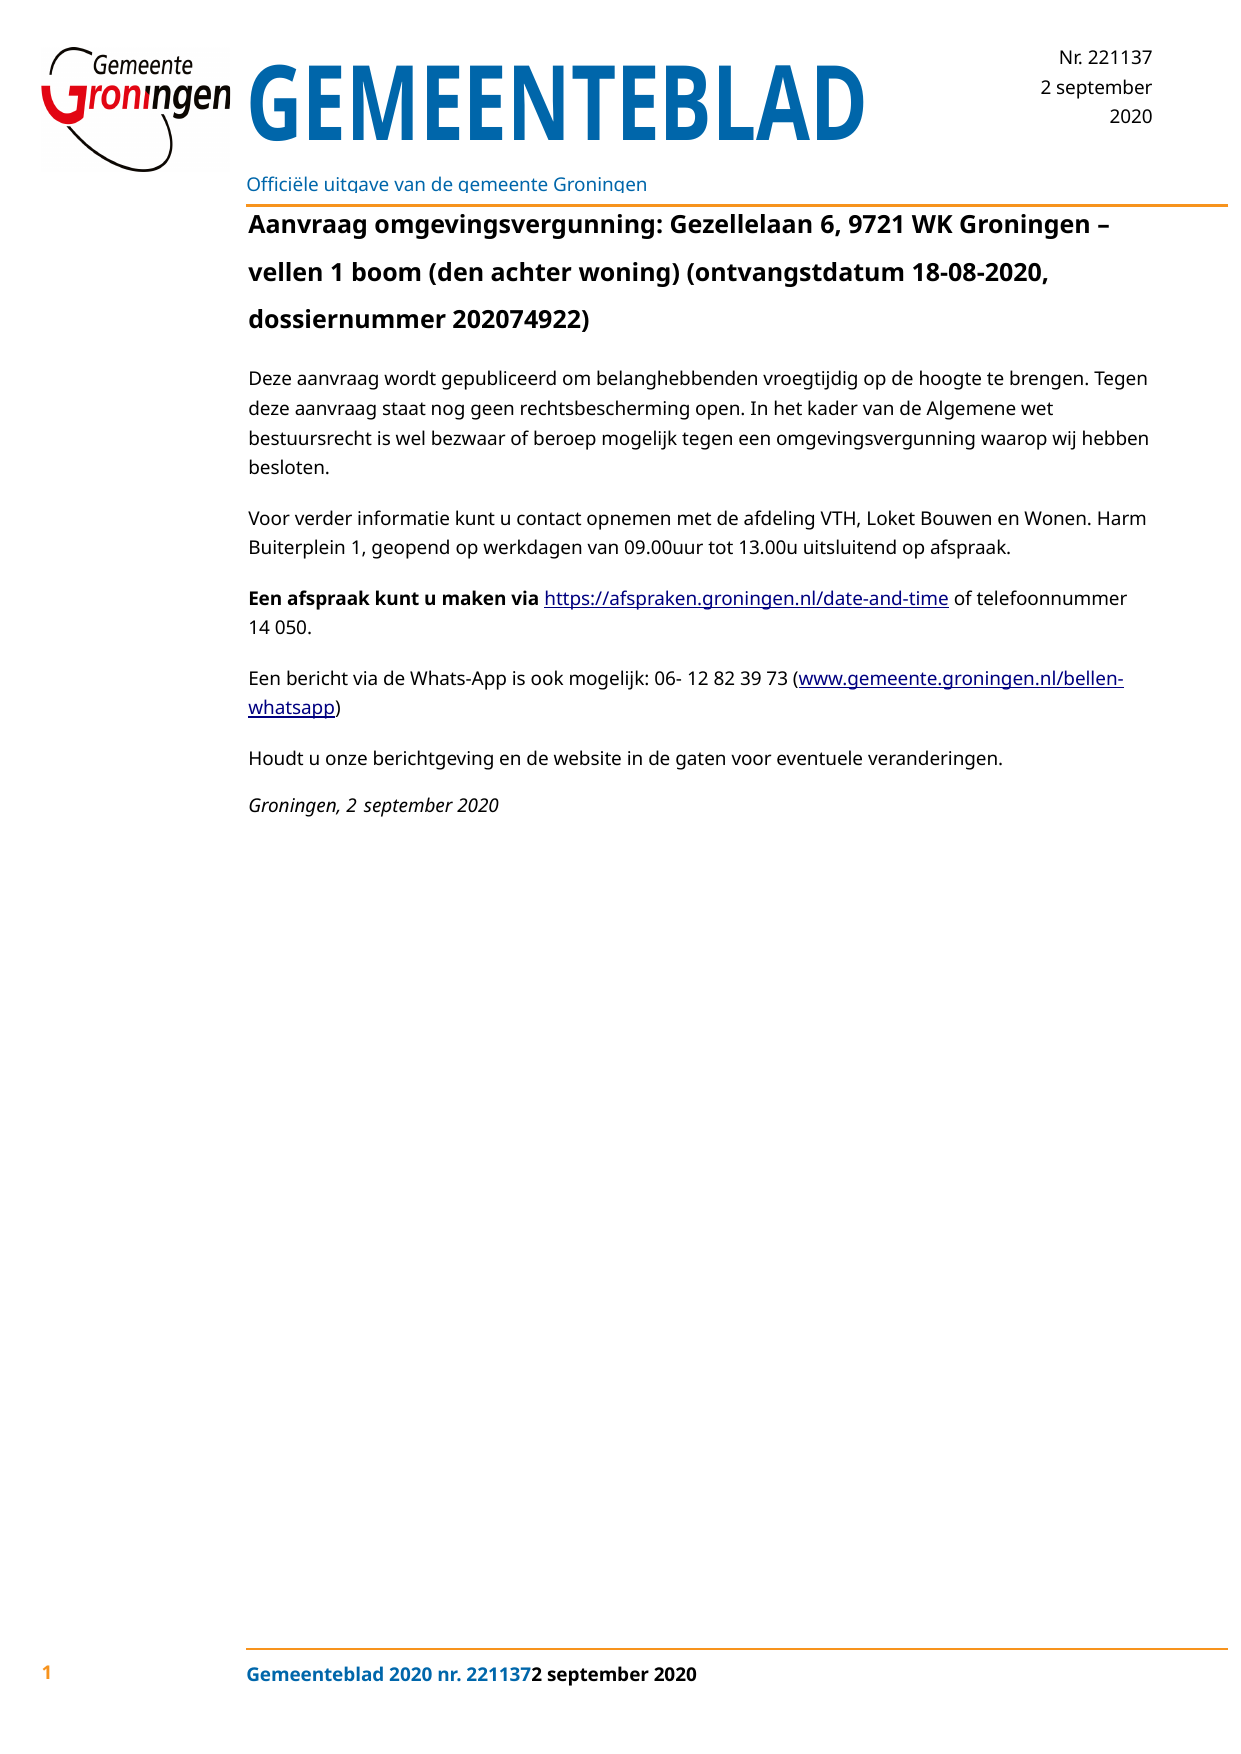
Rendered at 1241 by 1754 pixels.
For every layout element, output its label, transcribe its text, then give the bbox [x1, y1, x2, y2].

text Houdt u onze berichtgeving en de website in de gaten voor eventuele veranderingen. [248, 745, 1152, 770]
text Aanvraag omgevingsvergunning: Gezellelaan 6, 9721 WK Groningen – vellen 1 boom (den achter woning) (ontvangstdatum 18-08-2020, dossiernummer 202074922) [248, 207, 1152, 336]
text Een afspraak kunt u maken via https://afspraken.groningen.nl/date-and-time of telefoonnummer 14 050. [248, 585, 1152, 640]
text Deze aanvraag wordt gepubliceerd om belanghebbenden vroegtijdig op de hoogte te brengen. Tegen deze aanvraag staat nog geen rechtsbescherming open. In het kader van de Algemene wet bestuursrecht is wel bezwaar of beroep mogelijk tegen een omgevingsvergunning waarop wij hebben besloten. [248, 366, 1152, 480]
picture [41, 47, 231, 172]
text Groningen, 2 september 2020 [248, 792, 1152, 818]
text Voor verder informatie kunt u contact opnemen met de afdeling VTH, Loket Bouwen en Wonen. Harm Buiterplein 1, geopend op werkdagen van 09.00uur tot 13.00u uitsluitend op afspraak. [248, 505, 1152, 560]
text Een bericht via de Whats-App is ook mogelijk: 06- 12 82 39 73 (www.gemeente.groningen.nl/bellen-whatsapp) [248, 665, 1152, 720]
